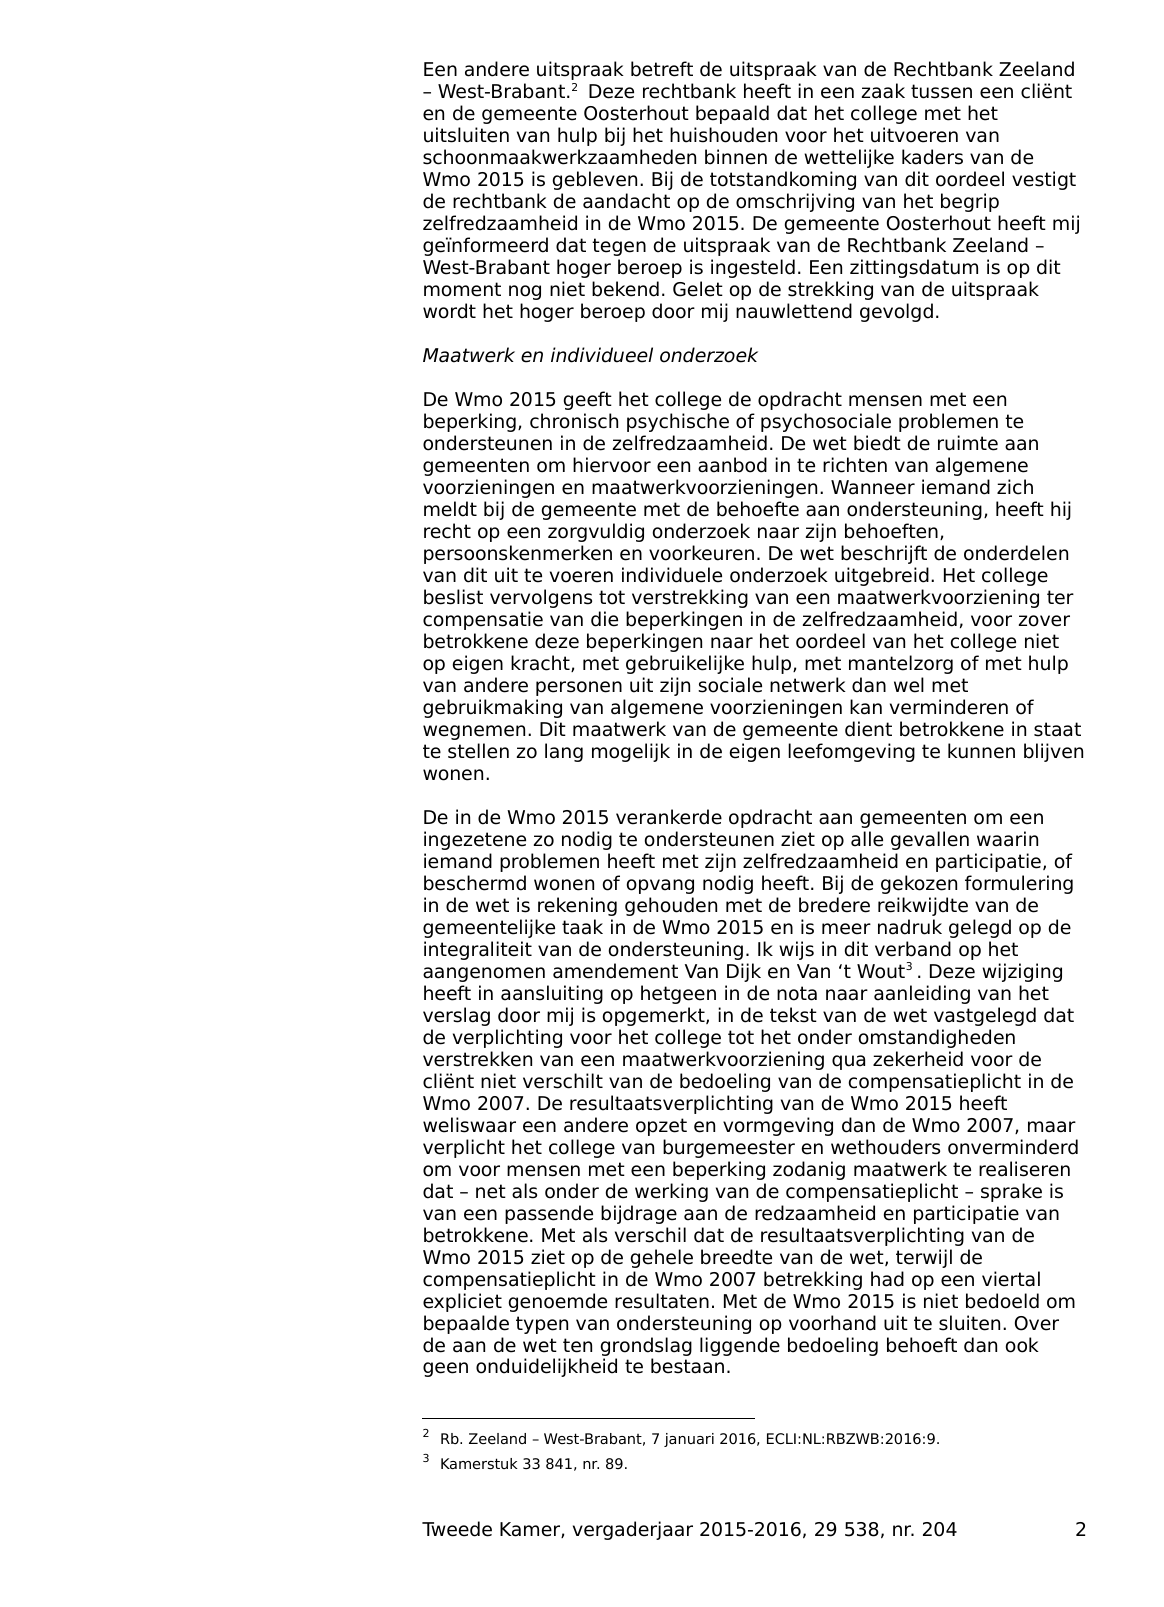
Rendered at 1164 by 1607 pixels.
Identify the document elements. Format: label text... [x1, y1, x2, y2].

text De in de Wmo 2015 verankerde opdracht aan gemeenten om een ingezetene zo nodig te ondersteunen ziet op alle gevallen waarin iemand problemen heeft met zijn zelfredzaamheid en participatie, of beschermd wonen of opvang nodig heeft. Bij de gekozen formulering in de wet is rekening gehouden met de bredere reikwijdte van de gemeentelijke taak in de Wmo 2015 en is meer nadruk gelegd op de integraliteit van de ondersteuning. Ik wijs in dit verband op het aangenomen amendement Van Dijk en Van ‘t Wout. Deze wijziging heeft in aansluiting op hetgeen in de nota naar aanleiding van het verslag door mij is opgemerkt, in de tekst van de wet vastgelegd dat de verplichting voor het college tot het onder omstandigheden verstrekken van een maatwerkvoorziening qua zekerheid voor de cliënt niet verschilt van de bedoeling van de compensatieplicht in de Wmo 2007. De resultaatsverplichting van de Wmo 2015 heeft weliswaar een andere opzet en vormgeving dan de Wmo 2007, maar verplicht het college van burgemeester en wethouders onverminderd om voor mensen met een beperking zodanig maatwerk te realiseren dat – net als onder de werking van de compensatieplicht – sprake is van een passende bijdrage aan de redzaamheid en participatie van betrokkene. Met als verschil dat de resultaatsverplichting van de Wmo 2015 ziet op de gehele breedte van de wet, terwijl de compensatieplicht in de Wmo 2007 betrekking had op een viertal expliciet genoemde resultaten. Met de Wmo 2015 is niet bedoeld om bepaalde typen van ondersteuning op voorhand uit te sluiten. Over de aan de wet ten grondslag liggende bedoeling behoeft dan ook geen onduidelijkheid te bestaan. [422, 807, 1087, 1378]
text Kamerstuk 33 841, nr. 89. [422, 1452, 1087, 1474]
text Een andere uitspraak betreft de uitspraak van de Rechtbank Zeeland – West-Brabant. Deze rechtbank heeft in een zaak tussen een cliënt en de gemeente Oosterhout bepaald dat het college met het uitsluiten van hulp bij het huishouden voor het uitvoeren van schoonmaakwerkzaamheden binnen de wettelijke kaders van de Wmo 2015 is gebleven. Bij de totstandkoming van dit oordeel vestigt de rechtbank de aandacht op de omschrijving van het begrip zelfredzaamheid in de Wmo 2015. De gemeente Oosterhout heeft mij geïnformeerd dat tegen de uitspraak van de Rechtbank Zeeland – West-Brabant hoger beroep is ingesteld. Een zittingsdatum is op dit moment nog niet bekend. Gelet op de strekking van de uitspraak wordt het hoger beroep door mij nauwlettend gevolgd. [422, 59, 1087, 323]
text De Wmo 2015 geeft het college de opdracht mensen met een beperking, chronisch psychische of psychosociale problemen te ondersteunen in de zelfredzaamheid. De wet biedt de ruimte aan gemeenten om hiervoor een aanbod in te richten van algemene voorzieningen en maatwerkvoorzieningen. Wanneer iemand zich meldt bij de gemeente met de behoefte aan ondersteuning, heeft hij recht op een zorgvuldig onderzoek naar zijn behoeften, persoonskenmerken en voorkeuren. De wet beschrijft de onderdelen van dit uit te voeren individuele onderzoek uitgebreid. Het college beslist vervolgens tot verstrekking van een maatwerkvoorziening ter compensatie van die beperkingen in de zelfredzaamheid, voor zover betrokkene deze beperkingen naar het oordeel van het college niet op eigen kracht, met gebruikelijke hulp, met mantelzorg of met hulp van andere personen uit zijn sociale netwerk dan wel met gebruikmaking van algemene voorzieningen kan verminderen of wegnemen. Dit maatwerk van de gemeente dient betrokkene in staat te stellen zo lang mogelijk in de eigen leefomgeving te kunnen blijven wonen. [422, 389, 1087, 785]
subtitle Maatwerk en individueel onderzoek [422, 345, 1087, 367]
text Rb. Zeeland – West-Brabant, 7 januari 2016, ECLI:NL:RBZWB:2016:9. [422, 1427, 1087, 1449]
